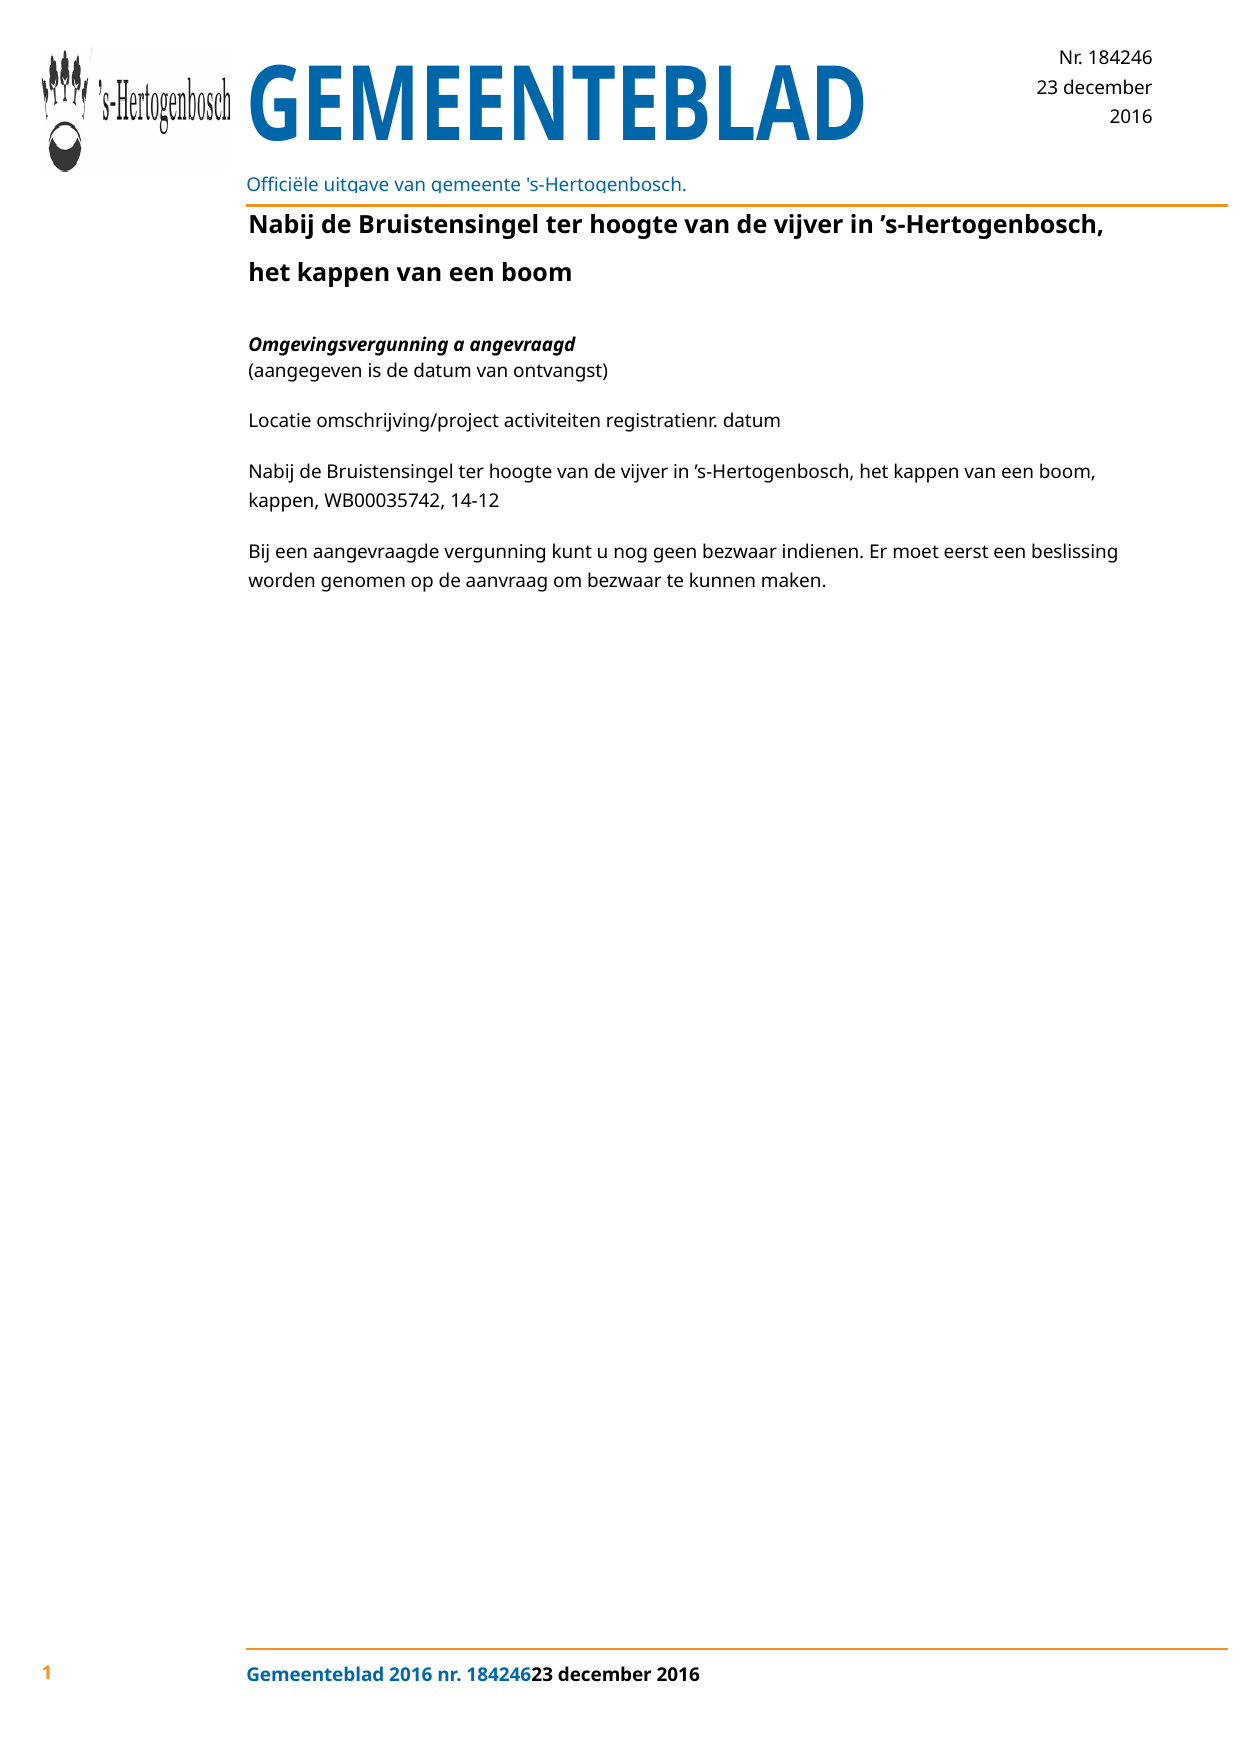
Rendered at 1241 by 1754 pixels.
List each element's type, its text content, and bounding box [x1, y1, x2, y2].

text Locatie omschrijving/project activiteiten registratienr. datum [248, 408, 1152, 433]
text Nabij de Bruistensingel ter hoogte van de vijver in ’s-Hertogenbosch, het kappen van een boom [248, 207, 1152, 288]
text Bij een aangevraagde vergunning kunt u nog geen bezwaar indienen. Er moet eerst een beslissing worden genomen op de aanvraag om bezwaar te kunnen maken. [248, 538, 1152, 593]
text Nabij de Bruistensingel ter hoogte van de vijver in ’s-Hertogenbosch, het kappen van een boom, kappen, WB00035742, 14-12 [248, 458, 1152, 513]
text Omgevingsvergunning a angevraagd [248, 331, 1152, 357]
picture [41, 47, 231, 172]
text (aangegeven is de datum van ontvangst) [248, 357, 1152, 383]
